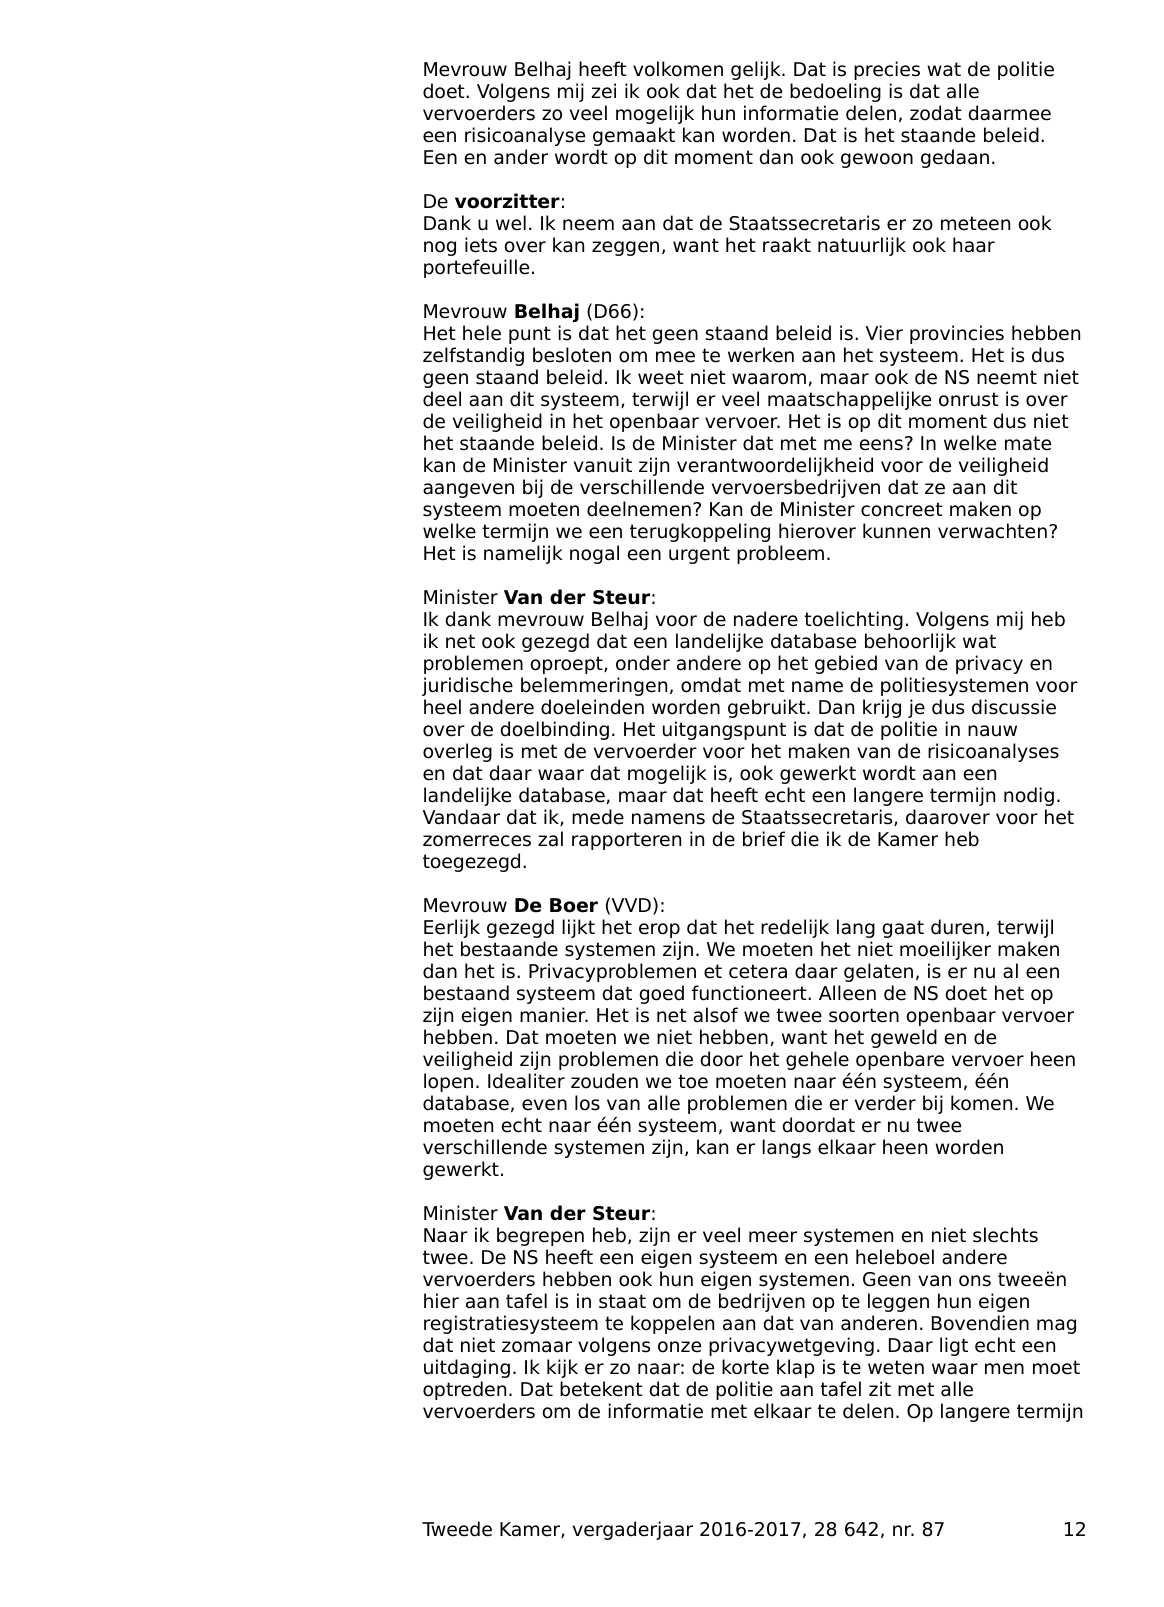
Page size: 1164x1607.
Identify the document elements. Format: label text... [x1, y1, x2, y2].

text Minister Van der Steur: [422, 587, 1087, 609]
text Mevrouw De Boer (VVD): [422, 895, 1087, 917]
text Minister Van der Steur: [422, 1203, 1087, 1225]
text Mevrouw Belhaj (D66): [422, 301, 1087, 323]
text Eerlijk gezegd lijkt het erop dat het redelijk lang gaat duren, terwijl het bestaande systemen zijn. We moeten het niet moeilijker maken dan het is. Privacyproblemen et cetera daar gelaten, is er nu al een bestaand systeem dat goed functioneert. Alleen de NS doet het op zijn eigen manier. Het is net alsof we twee soorten openbaar vervoer hebben. Dat moeten we niet hebben, want het geweld en de veiligheid zijn problemen die door het gehele openbare vervoer heen lopen. Idealiter zouden we toe moeten naar één systeem, één database, even los van alle problemen die er verder bij komen. We moeten echt naar één systeem, want doordat er nu twee verschillende systemen zijn, kan er langs elkaar heen worden gewerkt. [422, 917, 1087, 1181]
text Ik dank mevrouw Belhaj voor de nadere toelichting. Volgens mij heb ik net ook gezegd dat een landelijke database behoorlijk wat problemen oproept, onder andere op het gebied van de privacy en juridische belemmeringen, omdat met name de politiesystemen voor heel andere doeleinden worden gebruikt. Dan krijg je dus discussie over de doelbinding. Het uitgangspunt is dat de politie in nauw overleg is met de vervoerder voor het maken van de risicoanalyses en dat daar waar dat mogelijk is, ook gewerkt wordt aan een landelijke database, maar dat heeft echt een langere termijn nodig. Vandaar dat ik, mede namens de Staatssecretaris, daarover voor het zomerreces zal rapporteren in de brief die ik de Kamer heb toegezegd. [422, 609, 1087, 873]
text Het hele punt is dat het geen staand beleid is. Vier provincies hebben zelfstandig besloten om mee te werken aan het systeem. Het is dus geen staand beleid. Ik weet niet waarom, maar ook de NS neemt niet deel aan dit systeem, terwijl er veel maatschappelijke onrust is over de veiligheid in het openbaar vervoer. Het is op dit moment dus niet het staande beleid. Is de Minister dat met me eens? In welke mate kan de Minister vanuit zijn verantwoordelijkheid voor de veiligheid aangeven bij de verschillende vervoersbedrijven dat ze aan dit systeem moeten deelnemen? Kan de Minister concreet maken op welke termijn we een terugkoppeling hierover kunnen verwachten? Het is namelijk nogal een urgent probleem. [422, 323, 1087, 565]
text Dank u wel. Ik neem aan dat de Staatssecretaris er zo meteen ook nog iets over kan zeggen, want het raakt natuurlijk ook haar portefeuille. [422, 213, 1087, 279]
text Naar ik begrepen heb, zijn er veel meer systemen en niet slechts twee. De NS heeft een eigen systeem en een heleboel andere vervoerders hebben ook hun eigen systemen. Geen van ons tweeën hier aan tafel is in staat om de bedrijven op te leggen hun eigen registratiesysteem te koppelen aan dat van anderen. Bovendien mag dat niet zomaar volgens onze privacywetgeving. Daar ligt echt een uitdaging. Ik kijk er zo naar: de korte klap is te weten waar men moet optreden. Dat betekent dat de politie aan tafel zit met alle vervoerders om de informatie met elkaar te delen. Op langere termijn [422, 1225, 1087, 1423]
text De voorzitter: [422, 191, 1087, 213]
text Mevrouw Belhaj heeft volkomen gelijk. Dat is precies wat de politie doet. Volgens mij zei ik ook dat het de bedoeling is dat alle vervoerders zo veel mogelijk hun informatie delen, zodat daarmee een risicoanalyse gemaakt kan worden. Dat is het staande beleid. Een en ander wordt op dit moment dan ook gewoon gedaan. [422, 59, 1087, 169]
